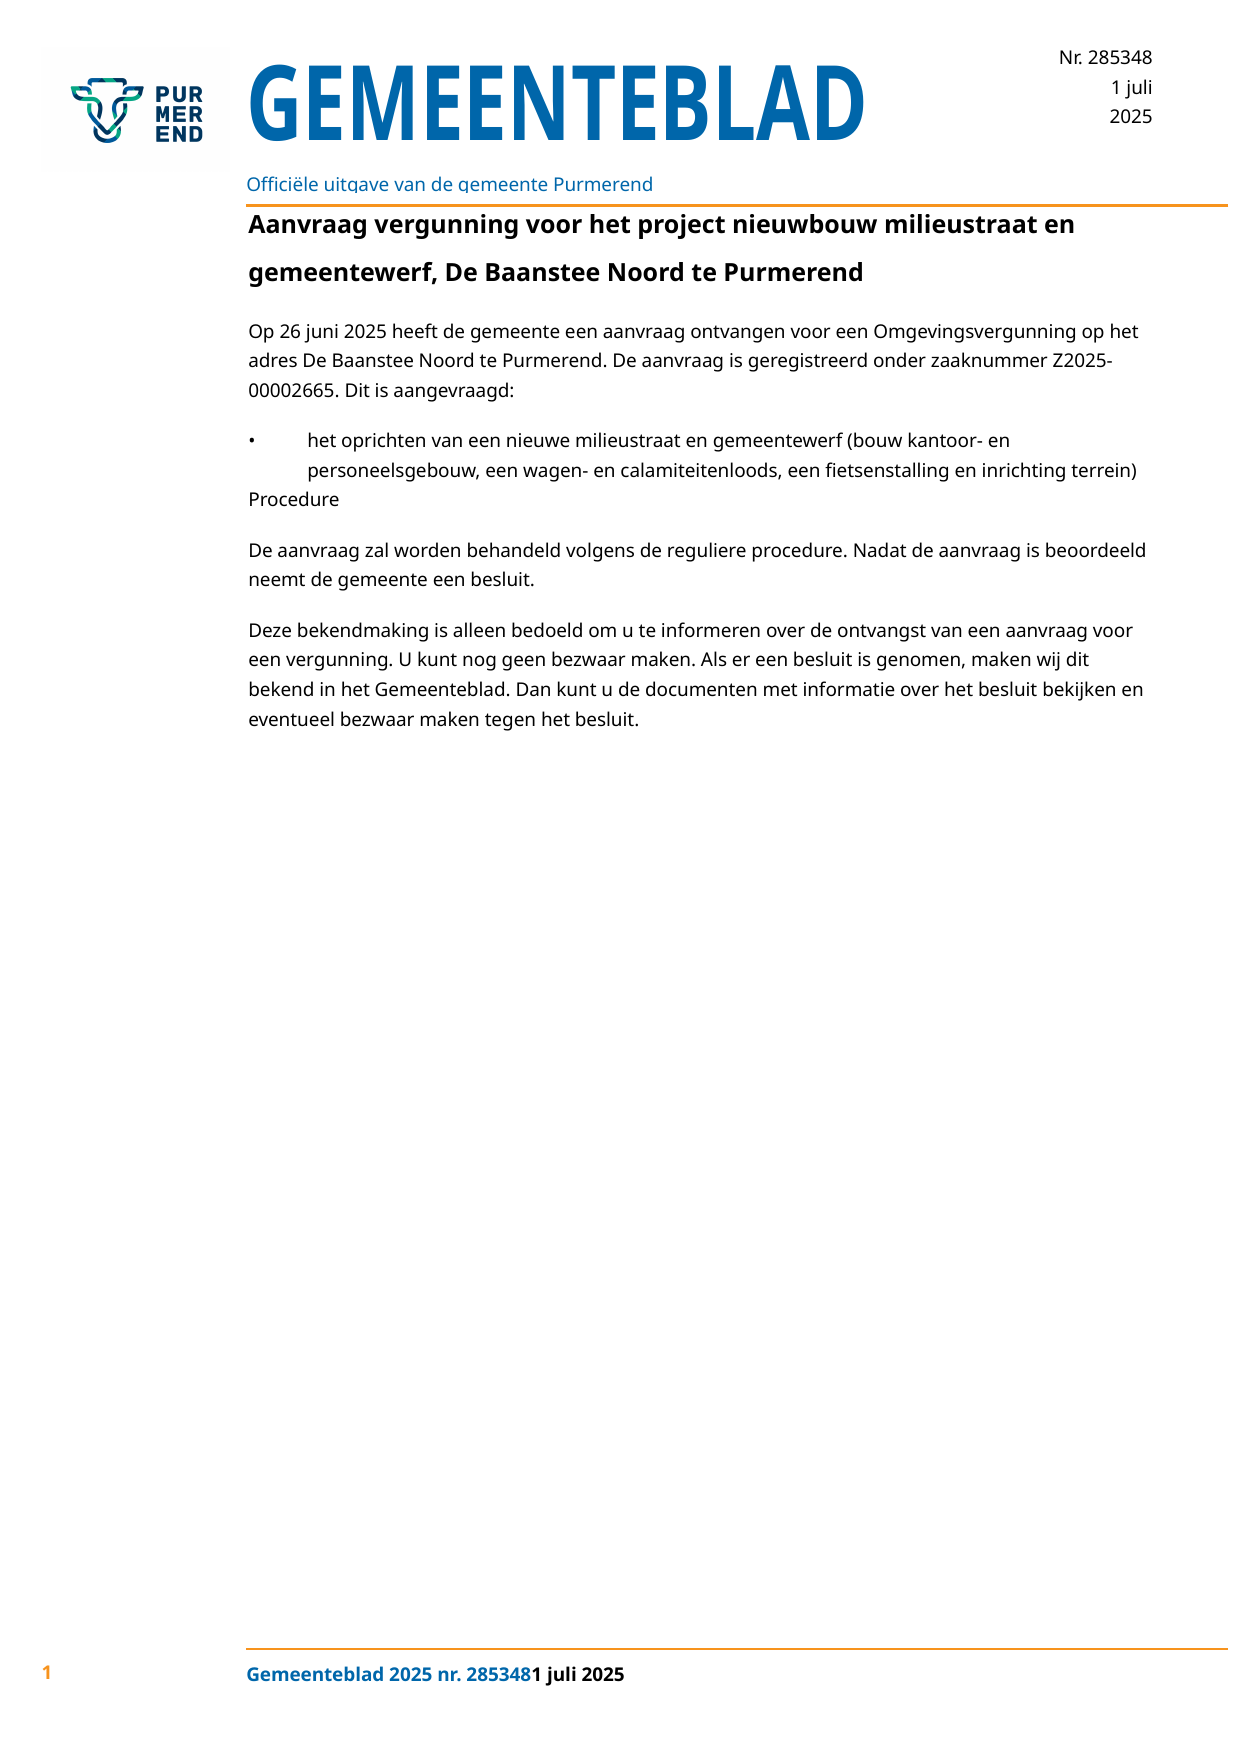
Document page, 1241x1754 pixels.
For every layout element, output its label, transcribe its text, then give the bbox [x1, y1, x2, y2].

text Op 26 juni 2025 heeft de gemeente een aanvraag ontvangen voor een Omgevingsvergunning op het adres De Baanstee Noord te Purmerend. De aanvraag is geregistreerd onder zaaknummer Z2025-00002665. Dit is aangevraagd: [248, 318, 1152, 403]
text De aanvraag zal worden behandeld volgens de reguliere procedure. Nadat de aanvraag is beoordeeld neemt de gemeente een besluit. [248, 537, 1152, 592]
text Deze bekendmaking is alleen bedoeld om u te informeren over de ontvangst van een aanvraag voor een vergunning. U kunt nog geen bezwaar maken. Als er een besluit is genomen, maken wij dit bekend in het Gemeenteblad. Dan kunt u de documenten met informatie over het besluit bekijken en eventueel bezwaar maken tegen het besluit. [248, 617, 1152, 732]
text Procedure [248, 487, 1152, 512]
list het oprichten van een nieuwe milieustraat en gemeentewerf (bouw kantoor- en personeelsgebouw, een wagen- en calamiteitenloods, een fietsenstalling en inrichting terrein) [248, 427, 1152, 483]
picture [41, 47, 231, 172]
text Aanvraag vergunning voor het project nieuwbouw milieustraat en gemeentewerf, De Baanstee Noord te Purmerend [248, 207, 1152, 288]
